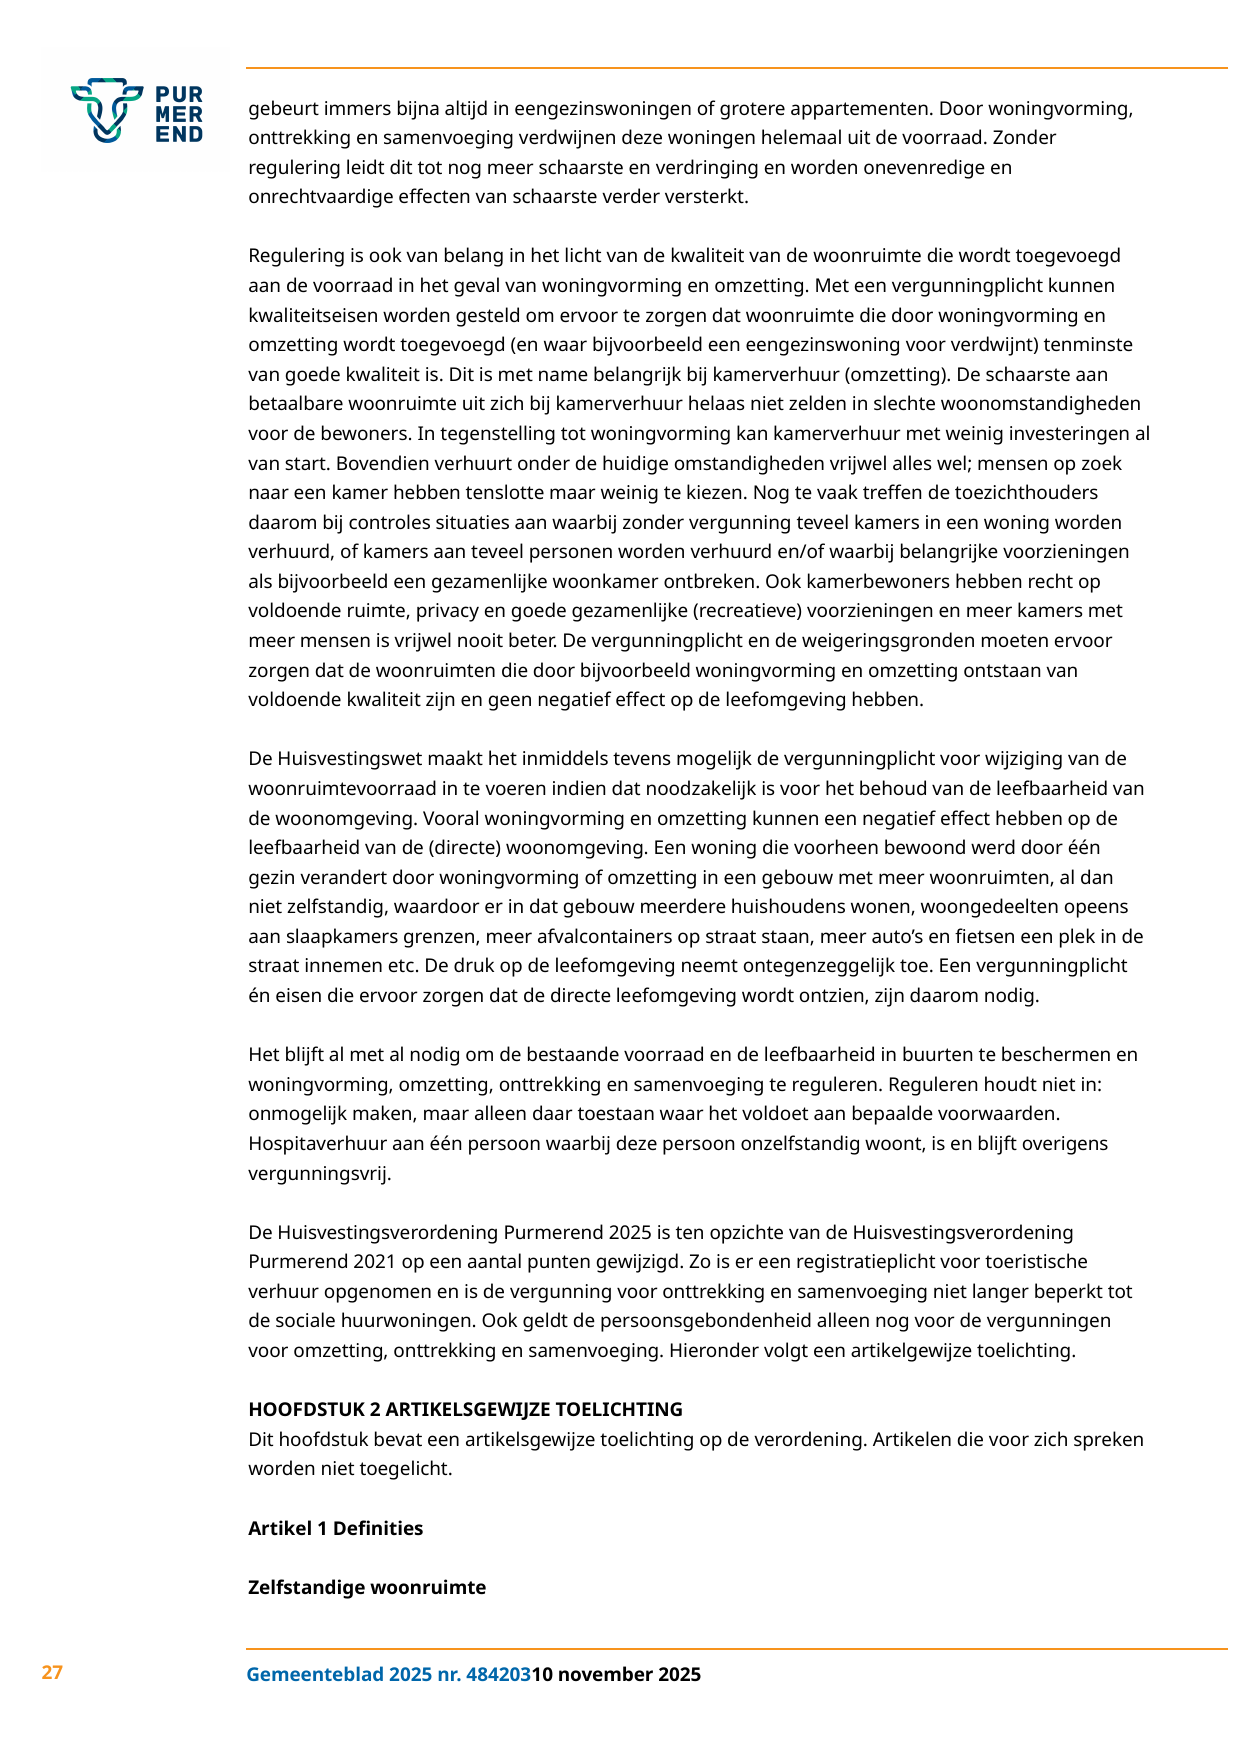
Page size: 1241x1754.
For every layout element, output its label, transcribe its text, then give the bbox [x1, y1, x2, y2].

text Artikel 1 Definities [248, 1515, 1152, 1541]
text De Huisvestingsverordening Purmerend 2025 is ten opzichte van de Huisvestingsverordening Purmerend 2021 op een aantal punten gewijzigd. Zo is er een registratieplicht voor toeristische verhuur opgenomen en is de vergunning voor onttrekking en samenvoeging niet langer beperkt tot de sociale huurwoningen. Ook geldt de persoonsgebondenheid alleen nog voor de vergunningen voor omzetting, onttrekking en samenvoeging. Hieronder volgt een artikelgewijze toelichting. [248, 1219, 1152, 1363]
text gebeurt immers bijna altijd in eengezinswoningen of grotere appartementen. Door woningvorming, onttrekking en samenvoeging verdwijnen deze woningen helemaal uit de voorraad. Zonder regulering leidt dit tot nog meer schaarste en verdringing en worden onevenredige en onrechtvaardige effecten van schaarste verder versterkt. [248, 95, 1152, 209]
text Zelfstandige woonruimte [248, 1574, 1152, 1600]
text Regulering is ook van belang in het licht van de kwaliteit van de woonruimte die wordt toegevoegd aan de voorraad in het geval van woningvorming en omzetting. Met een vergunningplicht kunnen kwaliteitseisen worden gesteld om ervoor te zorgen dat woonruimte die door woningvorming en omzetting wordt toegevoegd (en waar bijvoorbeeld een eengezinswoning voor verdwijnt) tenminste van goede kwaliteit is. Dit is met name belangrijk bij kamerverhuur (omzetting). De schaarste aan betaalbare woonruimte uit zich bij kamerverhuur helaas niet zelden in slechte woonomstandigheden voor de bewoners. In tegenstelling tot woningvorming kan kamerverhuur met weinig investeringen al van start. Bovendien verhuurt onder de huidige omstandigheden vrijwel alles wel; mensen op zoek naar een kamer hebben tenslotte maar weinig te kiezen. Nog te vaak treffen de toezichthouders daarom bij controles situaties aan waarbij zonder vergunning teveel kamers in een woning worden verhuurd, of kamers aan teveel personen worden verhuurd en/of waarbij belangrijke voorzieningen als bijvoorbeeld een gezamenlijke woonkamer ontbreken. Ook kamerbewoners hebben recht op voldoende ruimte, privacy en goede gezamenlijke (recreatieve) voorzieningen en meer kamers met meer mensen is vrijwel nooit beter. De vergunningplicht en de weigeringsgronden moeten ervoor zorgen dat de woonruimten die door bijvoorbeeld woningvorming en omzetting ontstaan van voldoende kwaliteit zijn en geen negatief effect op de leefomgeving hebben. [248, 243, 1152, 712]
text Dit hoofdstuk bevat een artikelsgewijze toelichting op de verordening. Artikelen die voor zich spreken worden niet toegelicht. [248, 1426, 1152, 1481]
picture [41, 47, 231, 172]
text De Huisvestingswet maakt het inmiddels tevens mogelijk de vergunningplicht voor wijziging van de woonruimtevoorraad in te voeren indien dat noodzakelijk is voor het behoud van de leefbaarheid van de woonomgeving. Vooral woningvorming en omzetting kunnen een negatief effect hebben op de leefbaarheid van de (directe) woonomgeving. Een woning die voorheen bewoond werd door één gezin verandert door woningvorming of omzetting in een gebouw met meer woonruimten, al dan niet zelfstandig, waardoor er in dat gebouw meerdere huishoudens wonen, woongedeelten opeens aan slaapkamers grenzen, meer afvalcontainers op straat staan, meer auto’s en fietsen een plek in de straat innemen etc. De druk op de leefomgeving neemt ontegenzeggelijk toe. Een vergunningplicht én eisen die ervoor zorgen dat de directe leefomgeving wordt ontzien, zijn daarom nodig. [248, 746, 1152, 1008]
text Het blijft al met al nodig om de bestaande voorraad en de leefbaarheid in buurten te beschermen en woningvorming, omzetting, onttrekking en samenvoeging te reguleren. Reguleren houdt niet in: onmogelijk maken, maar alleen daar toestaan waar het voldoet aan bepaalde voorwaarden. Hospitaverhuur aan één persoon waarbij deze persoon onzelfstandig woont, is en blijft overigens vergunningsvrij. [248, 1041, 1152, 1186]
text HOOFDSTUK 2 ARTIKELSGEWIJZE TOELICHTING [248, 1396, 1152, 1422]
